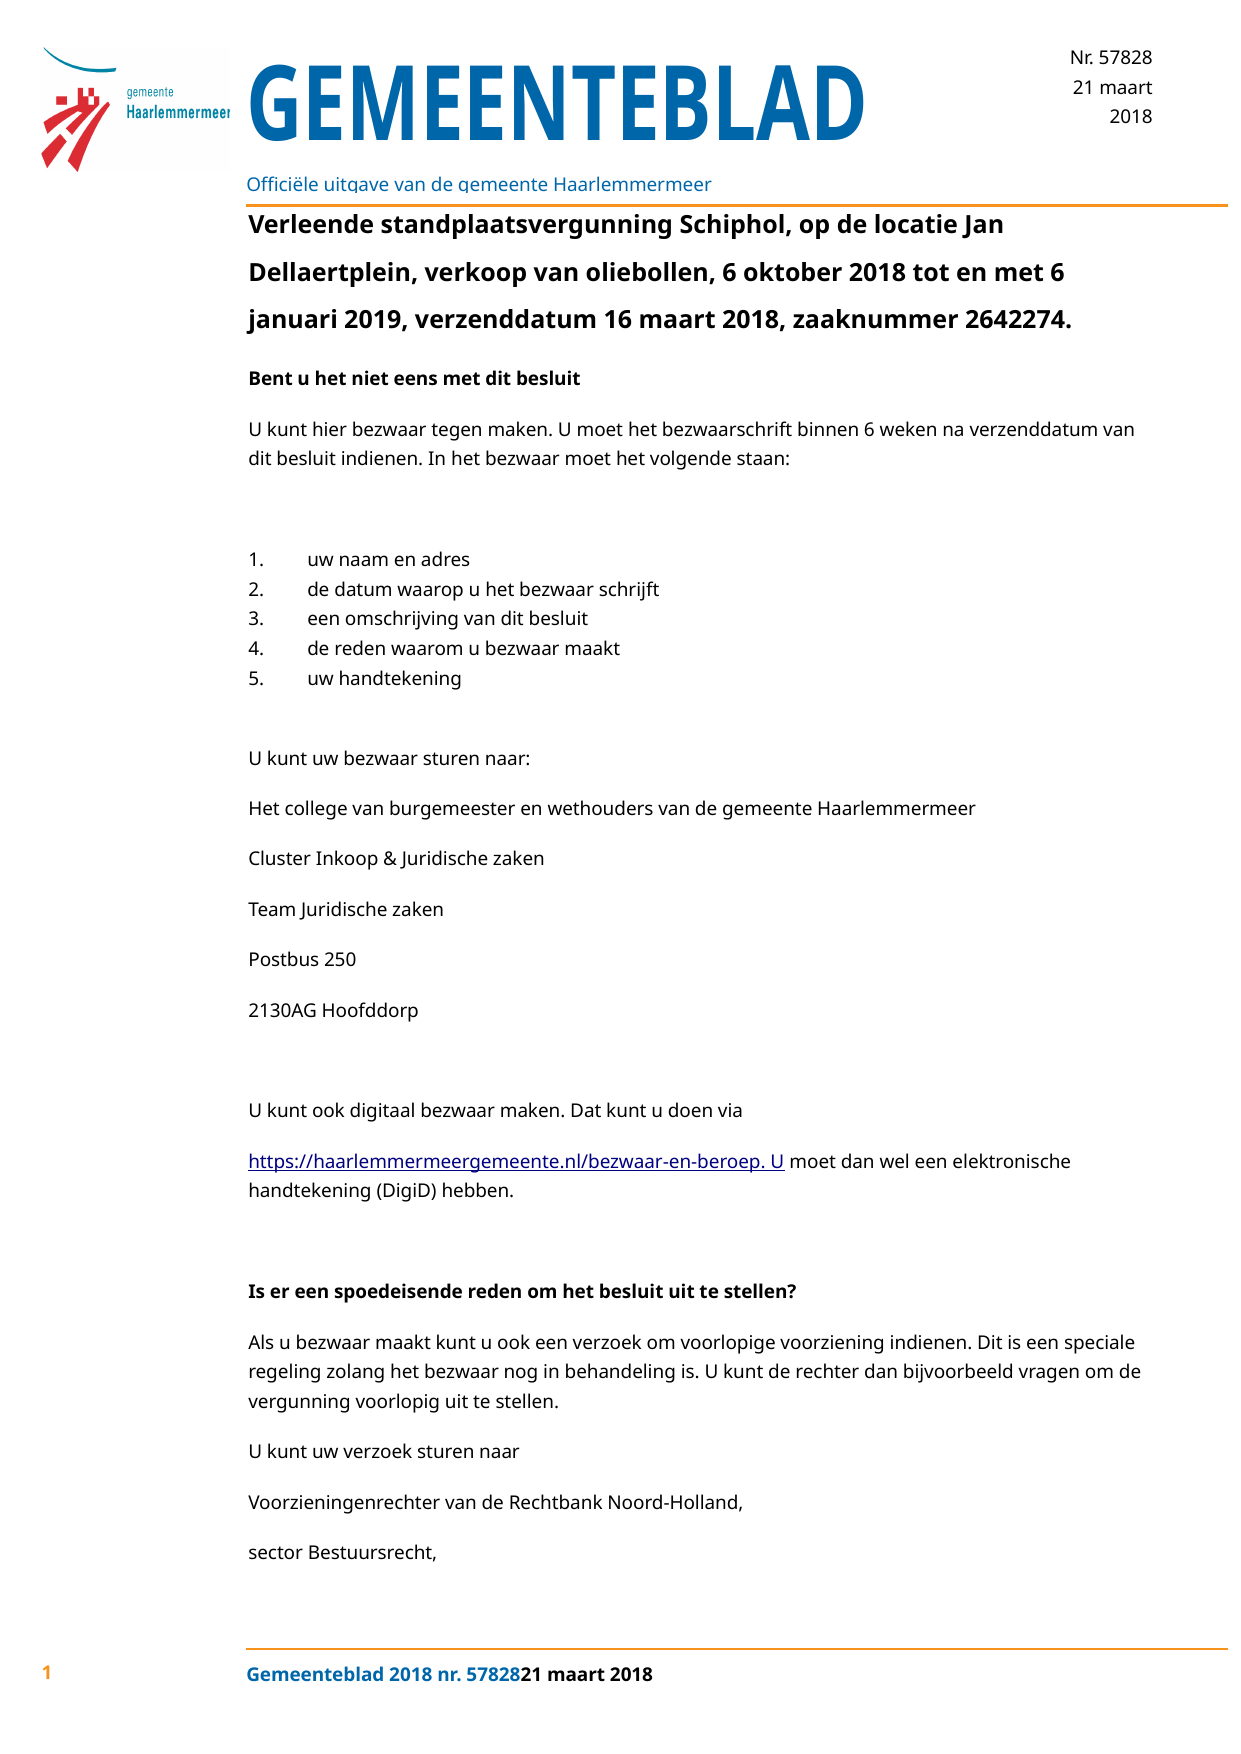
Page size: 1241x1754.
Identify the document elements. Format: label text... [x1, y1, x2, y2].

text Team Juridische zaken [248, 896, 1152, 922]
text Cluster Inkoop & Juridische zaken [248, 846, 1152, 871]
text U kunt hier bezwaar tegen maken. U moet het bezwaarschrift binnen 6 weken na verzenddatum van dit besluit indienen. In het bezwaar moet het volgende staan: [248, 416, 1152, 471]
text Is er een spoedeisende reden om het besluit uit te stellen? [248, 1278, 1152, 1304]
list uw handtekening [248, 665, 1152, 690]
text Voorzieningenrechter van de Rechtbank Noord-Holland, [248, 1489, 1152, 1514]
text Postbus 250 [248, 946, 1152, 972]
text Bent u het niet eens met dit besluit [248, 366, 1152, 391]
text Verleende standplaatsvergunning Schiphol, op de locatie Jan Dellaertplein, verkoop van oliebollen, 6 oktober 2018 tot en met 6 januari 2019, verzenddatum 16 maart 2018, zaaknummer 2642274. [248, 207, 1152, 336]
text U kunt uw verzoek sturen naar [248, 1438, 1152, 1464]
list de reden waarom u bezwaar maakt [248, 635, 1152, 661]
text U kunt uw bezwaar sturen naar: [248, 745, 1152, 770]
text U kunt ook digitaal bezwaar maken. Dat kunt u doen via [248, 1098, 1152, 1123]
list de datum waarop u het bezwaar schrijft [248, 576, 1152, 602]
text Het college van burgemeester en wethouders van de gemeente Haarlemmermeer [248, 795, 1152, 821]
text Als u bezwaar maakt kunt u ook een verzoek om voorlopige voorziening indienen. Dit is een speciale regeling zolang het bezwaar nog in behandeling is. U kunt de rechter dan bijvoorbeeld vragen om de vergunning voorlopig uit te stellen. [248, 1329, 1152, 1414]
picture [41, 47, 231, 172]
text sector Bestuursrecht, [248, 1539, 1152, 1565]
list een omschrijving van dit besluit [248, 606, 1152, 631]
text 2130AG Hoofddorp [248, 997, 1152, 1022]
text https://haarlemmermeergemeente.nl/bezwaar-en-beroep. U moet dan wel een elektronische handtekening (DigiD) hebben. [248, 1148, 1152, 1203]
list uw naam en adres [248, 546, 1152, 572]
